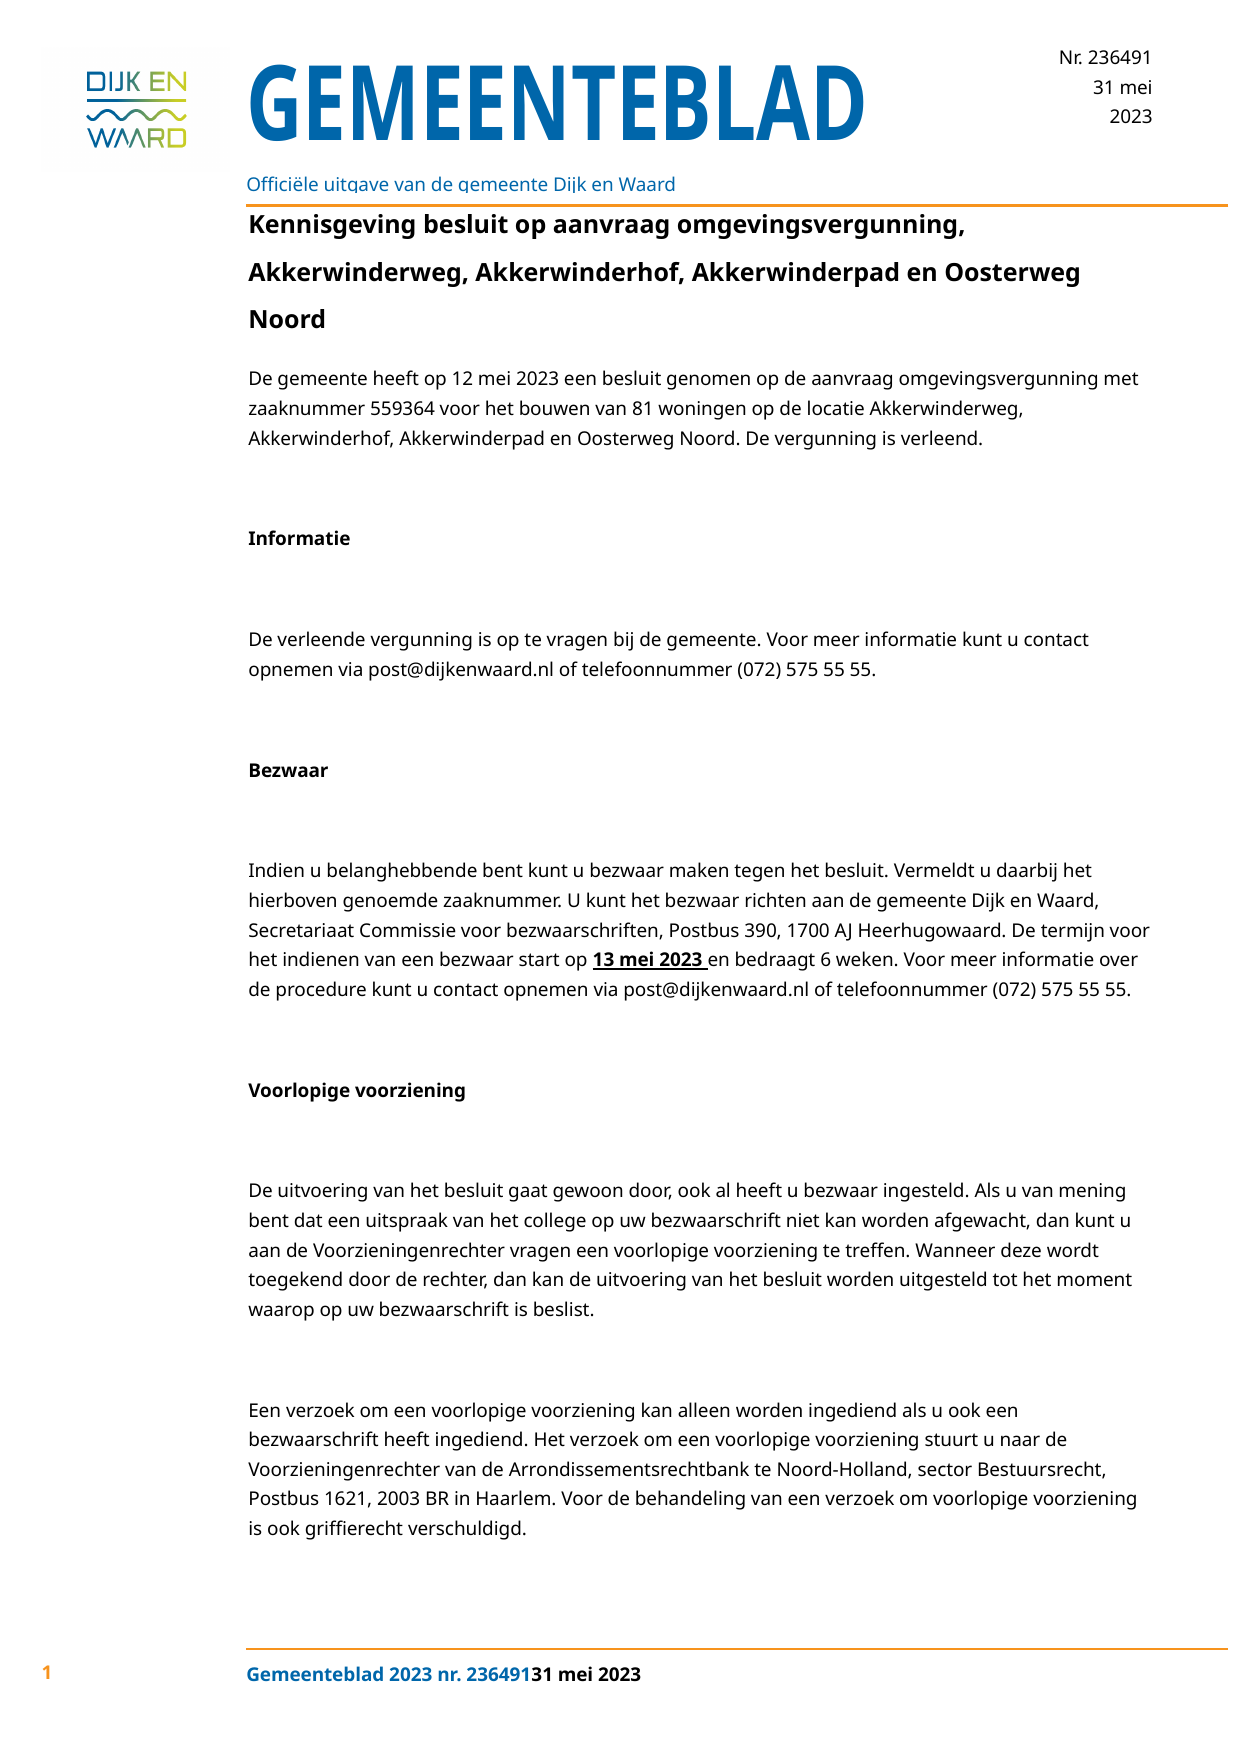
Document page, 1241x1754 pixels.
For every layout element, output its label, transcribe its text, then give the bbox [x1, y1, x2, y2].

text Voorlopige voorziening [248, 1077, 1152, 1102]
text Indien u belanghebbende bent kunt u bezwaar maken tegen het besluit. Vermeldt u daarbij het hierboven genoemde zaaknummer. U kunt het bezwaar richten aan de gemeente Dijk en Waard, Secretariaat Commissie voor bezwaarschriften, Postbus 390, 1700 AJ Heerhugowaard. De termijn voor het indienen van een bezwaar start op 13 mei 2023 en bedraagt 6 weken. Voor meer informatie over de procedure kunt u contact opnemen via post@dijkenwaard.nl of telefoonnummer (072) 575 55 55. [248, 858, 1152, 1002]
text Informatie [248, 526, 1152, 551]
text Kennisgeving besluit op aanvraag omgevingsvergunning, Akkerwinderweg, Akkerwinderhof, Akkerwinderpad en Oosterweg Noord [248, 207, 1152, 336]
text De uitvoering van het besluit gaat gewoon door, ook al heeft u bezwaar ingesteld. Als u van mening bent dat een uitspraak van het college op uw bezwaarschrift niet kan worden afgewacht, dan kunt u aan de Voorzieningenrechter vragen een voorlopige voorziening te treffen. Wanneer deze wordt toegekend door de rechter, dan kan de uitvoering van het besluit worden uitgesteld tot het moment waarop op uw bezwaarschrift is beslist. [248, 1178, 1152, 1322]
text De verleende vergunning is op te vragen bij de gemeente. Voor meer informatie kunt u contact opnemen via post@dijkenwaard.nl of telefoonnummer (072) 575 55 55. [248, 626, 1152, 682]
text Bezwaar [248, 757, 1152, 782]
picture [41, 47, 231, 172]
text De gemeente heeft op 12 mei 2023 een besluit genomen op de aanvraag omgevingsvergunning met zaaknummer 559364 voor het bouwen van 81 woningen op de locatie Akkerwinderweg, Akkerwinderhof, Akkerwinderpad en Oosterweg Noord. De vergunning is verleend. [248, 366, 1152, 450]
text Een verzoek om een voorlopige voorziening kan alleen worden ingediend als u ook een bezwaarschrift heeft ingediend. Het verzoek om een voorlopige voorziening stuurt u naar de Voorzieningenrechter van de Arrondissementsrechtbank te Noord-Holland, sector Bestuursrecht, Postbus 1621, 2003 BR in Haarlem. Voor de behandeling van een verzoek om voorlopige voorziening is ook griffierecht verschuldigd. [248, 1397, 1152, 1541]
